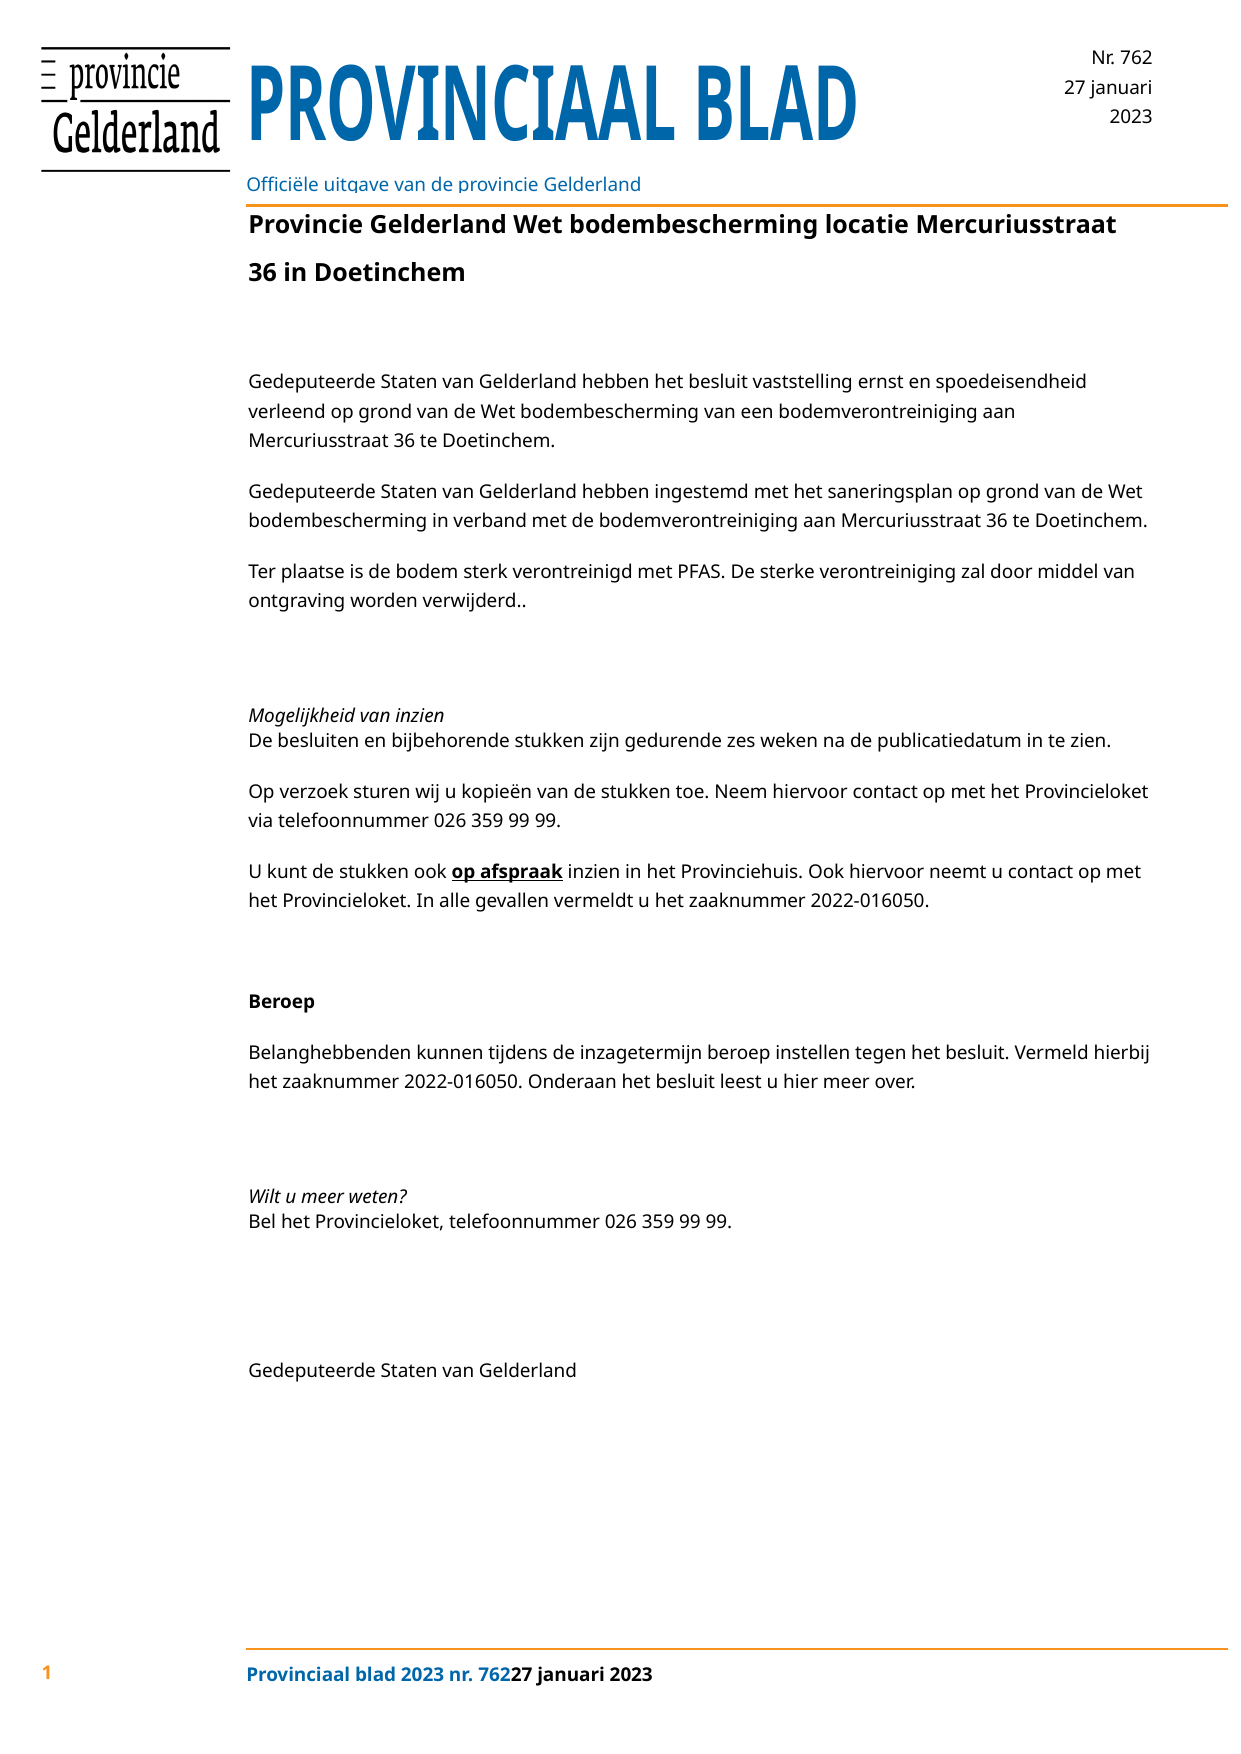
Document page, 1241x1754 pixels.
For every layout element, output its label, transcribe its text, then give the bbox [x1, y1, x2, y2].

text Beroep [248, 988, 1152, 1014]
text De besluiten en bijbehorende stukken zijn gedurende zes weken na de publicatiedatum in te zien. [248, 728, 1152, 753]
text U kunt de stukken ook op afspraak inzien in het Provinciehuis. Ook hiervoor neemt u contact op met het Provincieloket. In alle gevallen vermeldt u het zaaknummer 2022-016050. [248, 858, 1152, 913]
text Gedeputeerde Staten van Gelderland [248, 1357, 1152, 1383]
text Gedeputeerde Staten van Gelderland hebben het besluit vaststelling ernst en spoedeisendheid verleend op grond van de Wet bodembescherming van een bodemverontreiniging aan Mercuriusstraat 36 te Doetinchem. [248, 368, 1152, 453]
picture [41, 47, 231, 172]
text Belanghebbenden kunnen tijdens de inzagetermijn beroep instellen tegen het besluit. Vermeld hierbij het zaaknummer 2022-016050. Onderaan het besluit leest u hier meer over. [248, 1039, 1152, 1094]
text Op verzoek sturen wij u kopieën van de stukken toe. Neem hiervoor contact op met het Provincieloket via telefoonnummer 026 359 99 99. [248, 778, 1152, 833]
text Mogelijkheid van inzien [248, 702, 1152, 728]
text Ter plaatse is de bodem sterk verontreinigd met PFAS. De sterke verontreiniging zal door middel van ontgraving worden verwijderd.. [248, 558, 1152, 613]
text Bel het Provincieloket, telefoonnummer 026 359 99 99. [248, 1208, 1152, 1234]
text Gedeputeerde Staten van Gelderland hebben ingestemd met het saneringsplan op grond van de Wet bodembescherming in verband met de bodemverontreiniging aan Mercuriusstraat 36 te Doetinchem. [248, 478, 1152, 533]
text Wilt u meer weten? [248, 1183, 1152, 1208]
text Provincie Gelderland Wet bodembescherming locatie Mercuriusstraat 36 in Doetinchem [248, 207, 1152, 288]
